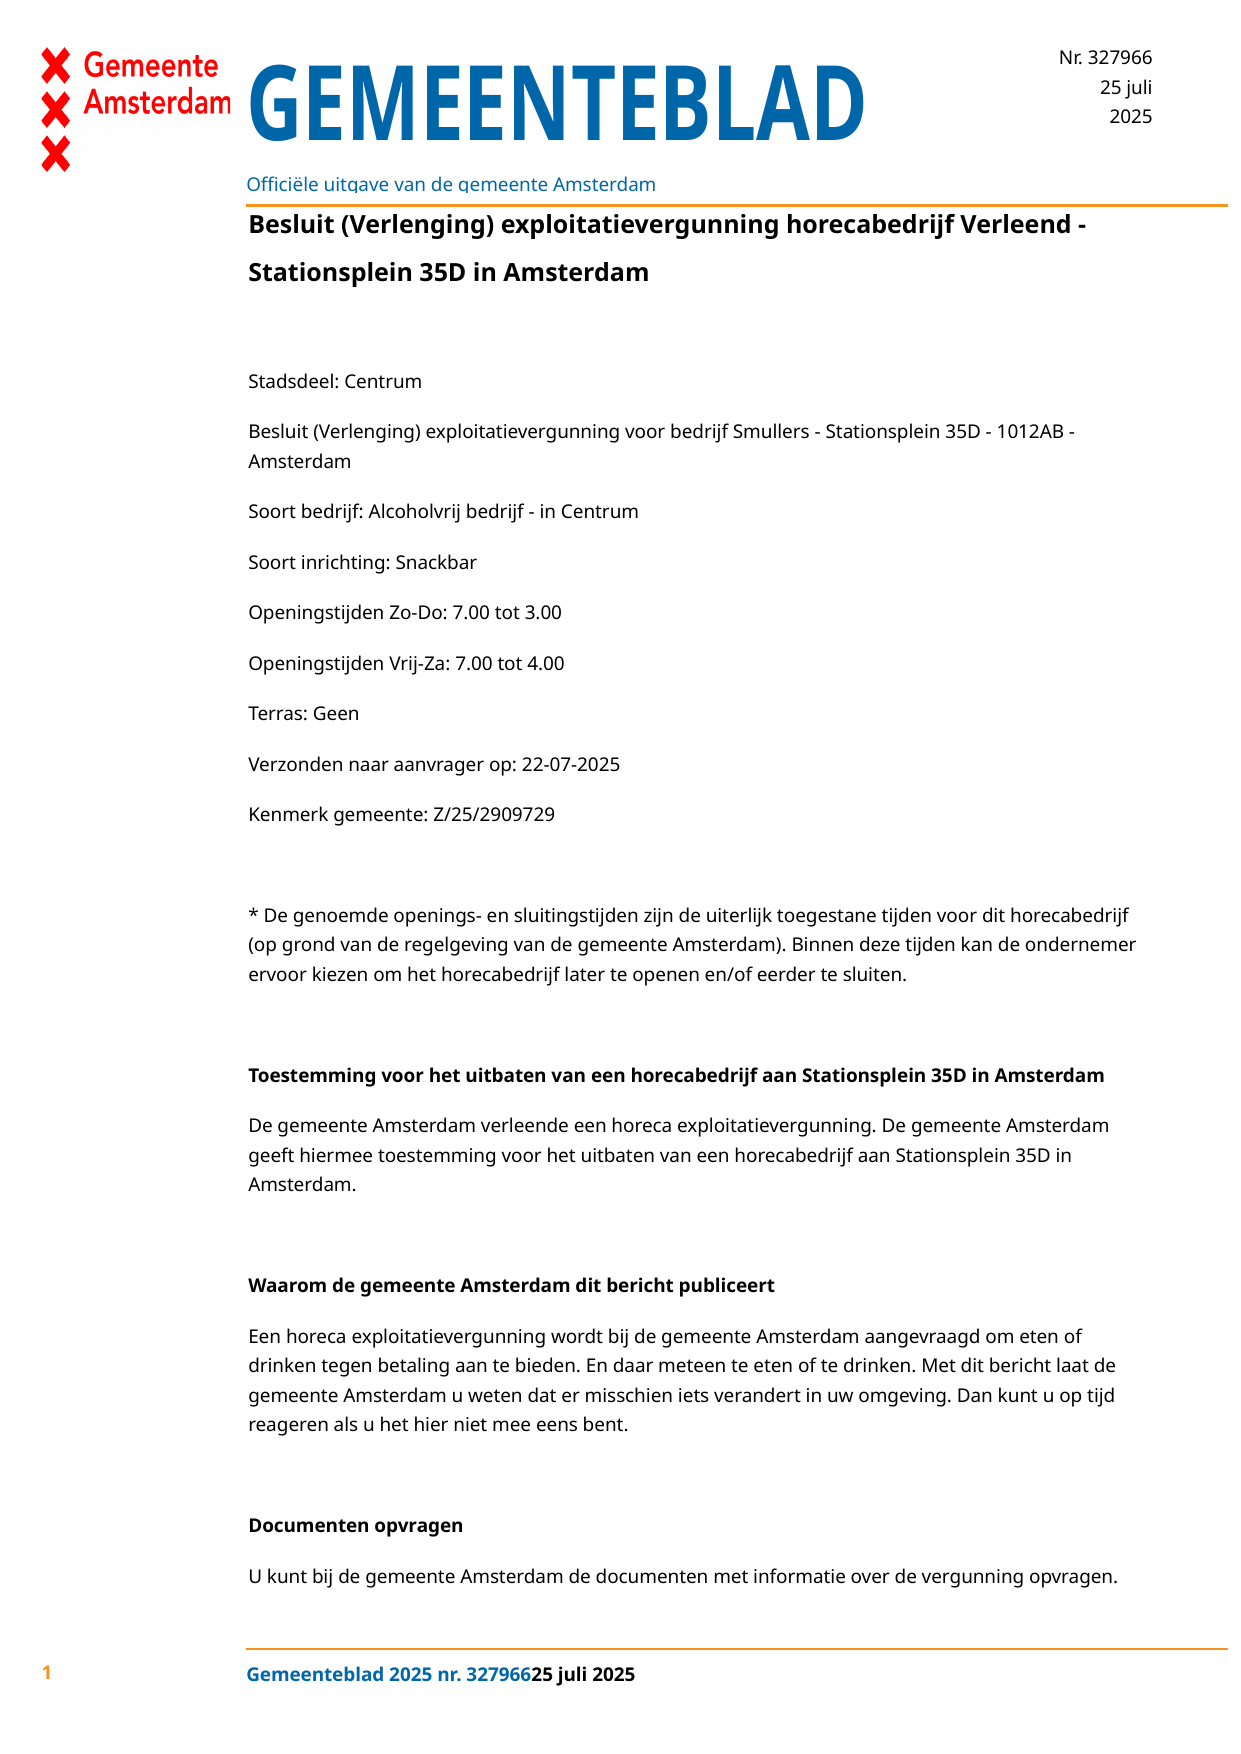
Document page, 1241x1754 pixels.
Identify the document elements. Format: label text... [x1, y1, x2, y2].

text Kenmerk gemeente: Z/25/2909729 [248, 801, 1152, 827]
text Soort bedrijf: Alcoholvrij bedrijf - in Centrum [248, 499, 1152, 524]
text U kunt bij de gemeente Amsterdam de documenten met informatie over de vergunning opvragen. [248, 1563, 1152, 1589]
text Soort inrichting: Snackbar [248, 549, 1152, 575]
text * De genoemde openings- en sluitingstijden zijn de uiterlijk toegestane tijden voor dit horecabedrijf (op grond van de regelgeving van de gemeente Amsterdam). Binnen deze tijden kan de ondernemer ervoor kiezen om het horecabedrijf later te openen en/of eerder te sluiten. [248, 902, 1152, 987]
text Terras: Geen [248, 700, 1152, 726]
text Toestemming voor het uitbaten van een horecabedrijf aan Stationsplein 35D in Amsterdam [248, 1062, 1152, 1088]
text Een horeca exploitatievergunning wordt bij de gemeente Amsterdam aangevraagd om eten of drinken tegen betaling aan te bieden. En daar meteen te eten of te drinken. Met dit bericht laat de gemeente Amsterdam u weten dat er misschien iets verandert in uw omgeving. Dan kunt u op tijd reageren als u het hier niet mee eens bent. [248, 1323, 1152, 1437]
text Besluit (Verlenging) exploitatievergunning voor bedrijf Smullers - Stationsplein 35D - 1012AB - Amsterdam [248, 419, 1152, 474]
text Besluit (Verlenging) exploitatievergunning horecabedrijf Verleend - Stationsplein 35D in Amsterdam [248, 207, 1152, 288]
text De gemeente Amsterdam verleende een horeca exploitatievergunning. De gemeente Amsterdam geeft hiermee toestemming voor het uitbaten van een horecabedrijf aan Stationsplein 35D in Amsterdam. [248, 1112, 1152, 1197]
text Openingstijden Vrij-Za: 7.00 tot 4.00 [248, 650, 1152, 676]
text Stadsdeel: Centrum [248, 368, 1152, 394]
text Verzonden naar aanvrager op: 22-07-2025 [248, 751, 1152, 777]
text Documenten opvragen [248, 1512, 1152, 1538]
text Waarom de gemeente Amsterdam dit bericht publiceert [248, 1272, 1152, 1298]
picture [41, 47, 231, 172]
text Openingstijden Zo-Do: 7.00 tot 3.00 [248, 599, 1152, 625]
